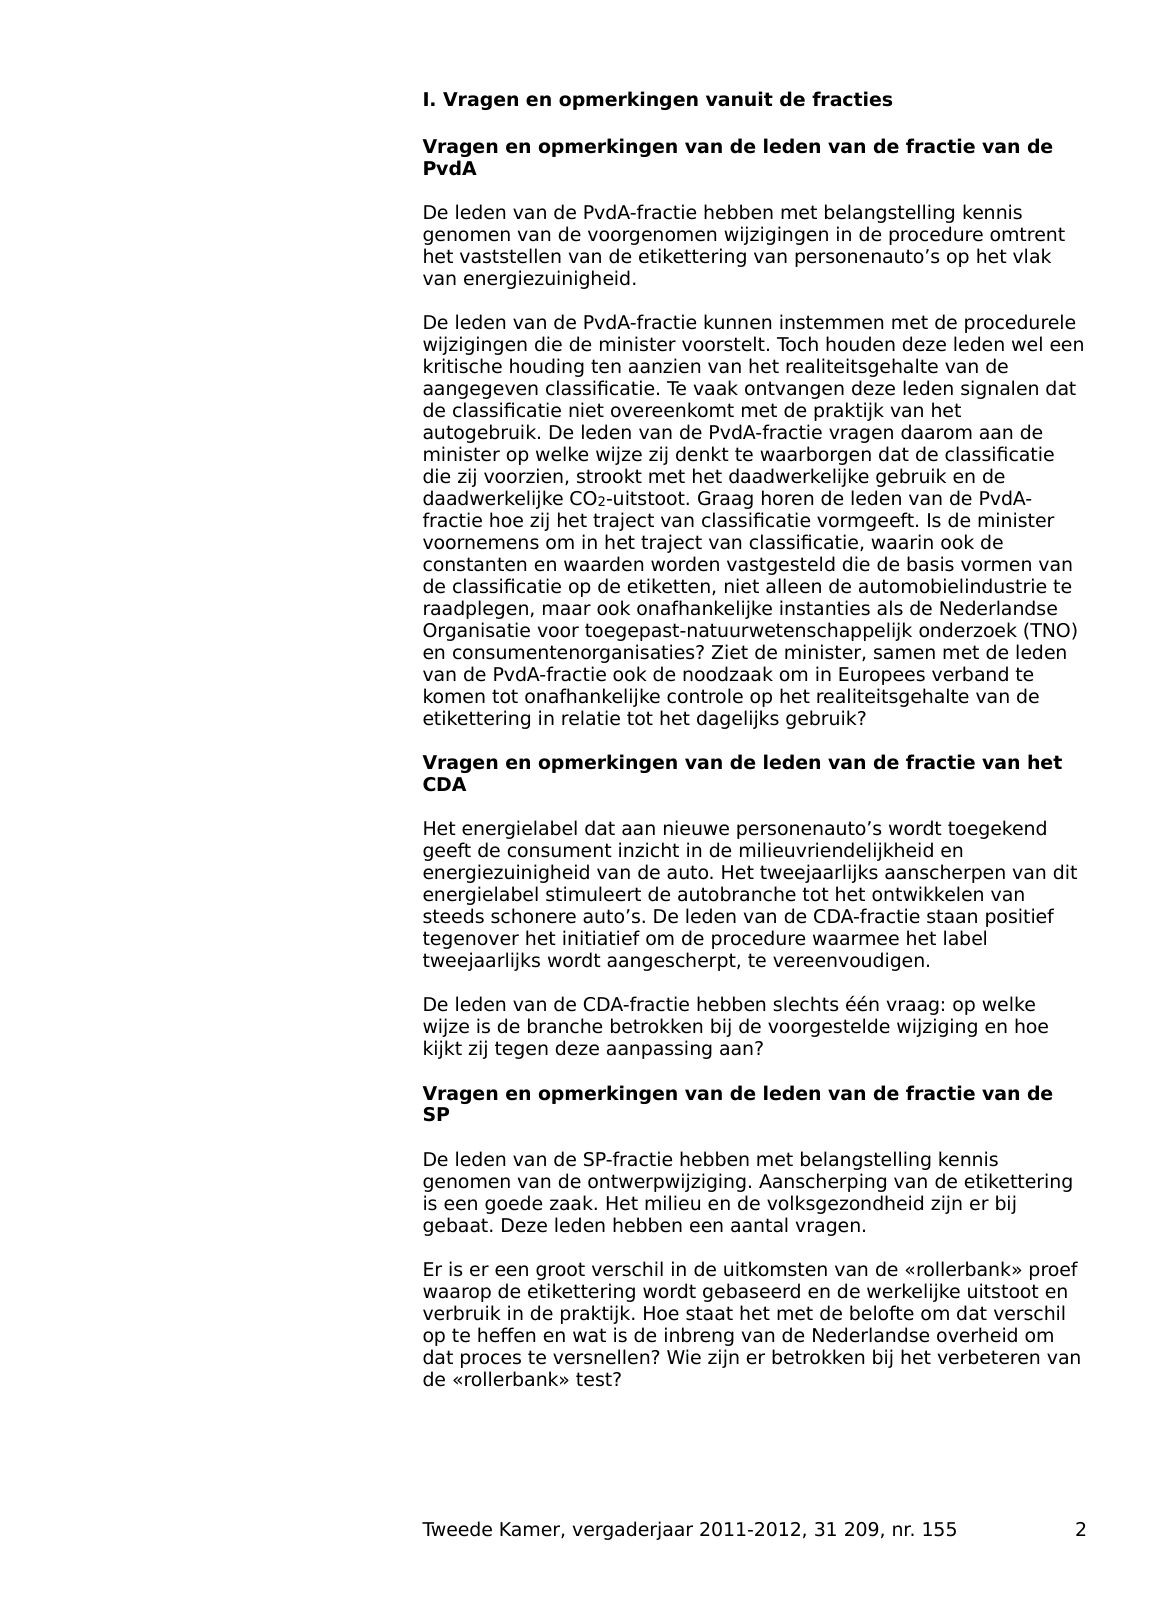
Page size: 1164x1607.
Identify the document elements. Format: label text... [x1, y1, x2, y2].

text De leden van de SP-fractie hebben met belangstelling kennis genomen van de ontwerpwijziging. Aanscherping van de etikettering is een goede zaak. Het milieu en de volksgezondheid zijn er bij gebaat. Deze leden hebben een aantal vragen. [422, 1148, 1087, 1236]
text De leden van de PvdA-fractie hebben met belangstelling kennis genomen van de voorgenomen wijzigingen in de procedure omtrent het vaststellen van de etikettering van personenauto’s op het vlak van energiezuinigheid. [422, 202, 1087, 290]
text De leden van de PvdA-fractie kunnen instemmen met de procedurele wijzigingen die de minister voorstelt. Toch houden deze leden wel een kritische houding ten aanzien van het realiteitsgehalte van de aangegeven classificatie. Te vaak ontvangen deze leden signalen dat de classificatie niet overeenkomt met de praktijk van het autogebruik. De leden van de PvdA-fractie vragen daarom aan de minister op welke wijze zij denkt te waarborgen dat de classificatie die zij voorzien, strookt met het daadwerkelijke gebruik en de daadwerkelijke CO2-uitstoot. Graag horen de leden van de PvdA-fractie hoe zij het traject van classificatie vormgeeft. Is de minister voornemens om in het traject van classificatie, waarin ook de constanten en waarden worden vastgesteld die de basis vormen van de classificatie op de etiketten, niet alleen de automobielindustrie te raadplegen, maar ook onafhankelijke instanties als de Nederlandse Organisatie voor toegepast-natuurwetenschappelijk onderzoek (TNO) en consumentenorganisaties? Ziet de minister, samen met de leden van de PvdA-fractie ook de noodzaak om in Europees verband te komen tot onafhankelijke controle op het realiteitsgehalte van de etikettering in relatie tot het dagelijks gebruik? [422, 312, 1087, 730]
subtitle Vragen en opmerkingen van de leden van de fractie van de PvdA [422, 136, 1087, 180]
subtitle Vragen en opmerkingen van de leden van de fractie van de SP [422, 1082, 1087, 1126]
subtitle I. Vragen en opmerkingen vanuit de fracties [422, 89, 1087, 111]
text Het energielabel dat aan nieuwe personenauto’s wordt toegekend geeft de consument inzicht in de milieuvriendelijkheid en energiezuinigheid van de auto. Het tweejaarlijks aanscherpen van dit energielabel stimuleert de autobranche tot het ontwikkelen van steeds schonere auto’s. De leden van de CDA-fractie staan positief tegenover het initiatief om de procedure waarmee het label tweejaarlijks wordt aangescherpt, te vereenvoudigen. [422, 818, 1087, 972]
text Er is er een groot verschil in de uitkomsten van de «rollerbank» proef waarop de etikettering wordt gebaseerd en de werkelijke uitstoot en verbruik in de praktijk. Hoe staat het met de belofte om dat verschil op te heffen en wat is de inbreng van de Nederlandse overheid om dat proces te versnellen? Wie zijn er betrokken bij het verbeteren van de «rollerbank» test? [422, 1259, 1087, 1391]
subtitle Vragen en opmerkingen van de leden van de fractie van het CDA [422, 752, 1087, 796]
text De leden van de CDA-fractie hebben slechts één vraag: op welke wijze is de branche betrokken bij de voorgestelde wijziging en hoe kijkt zij tegen deze aanpassing aan? [422, 994, 1087, 1060]
